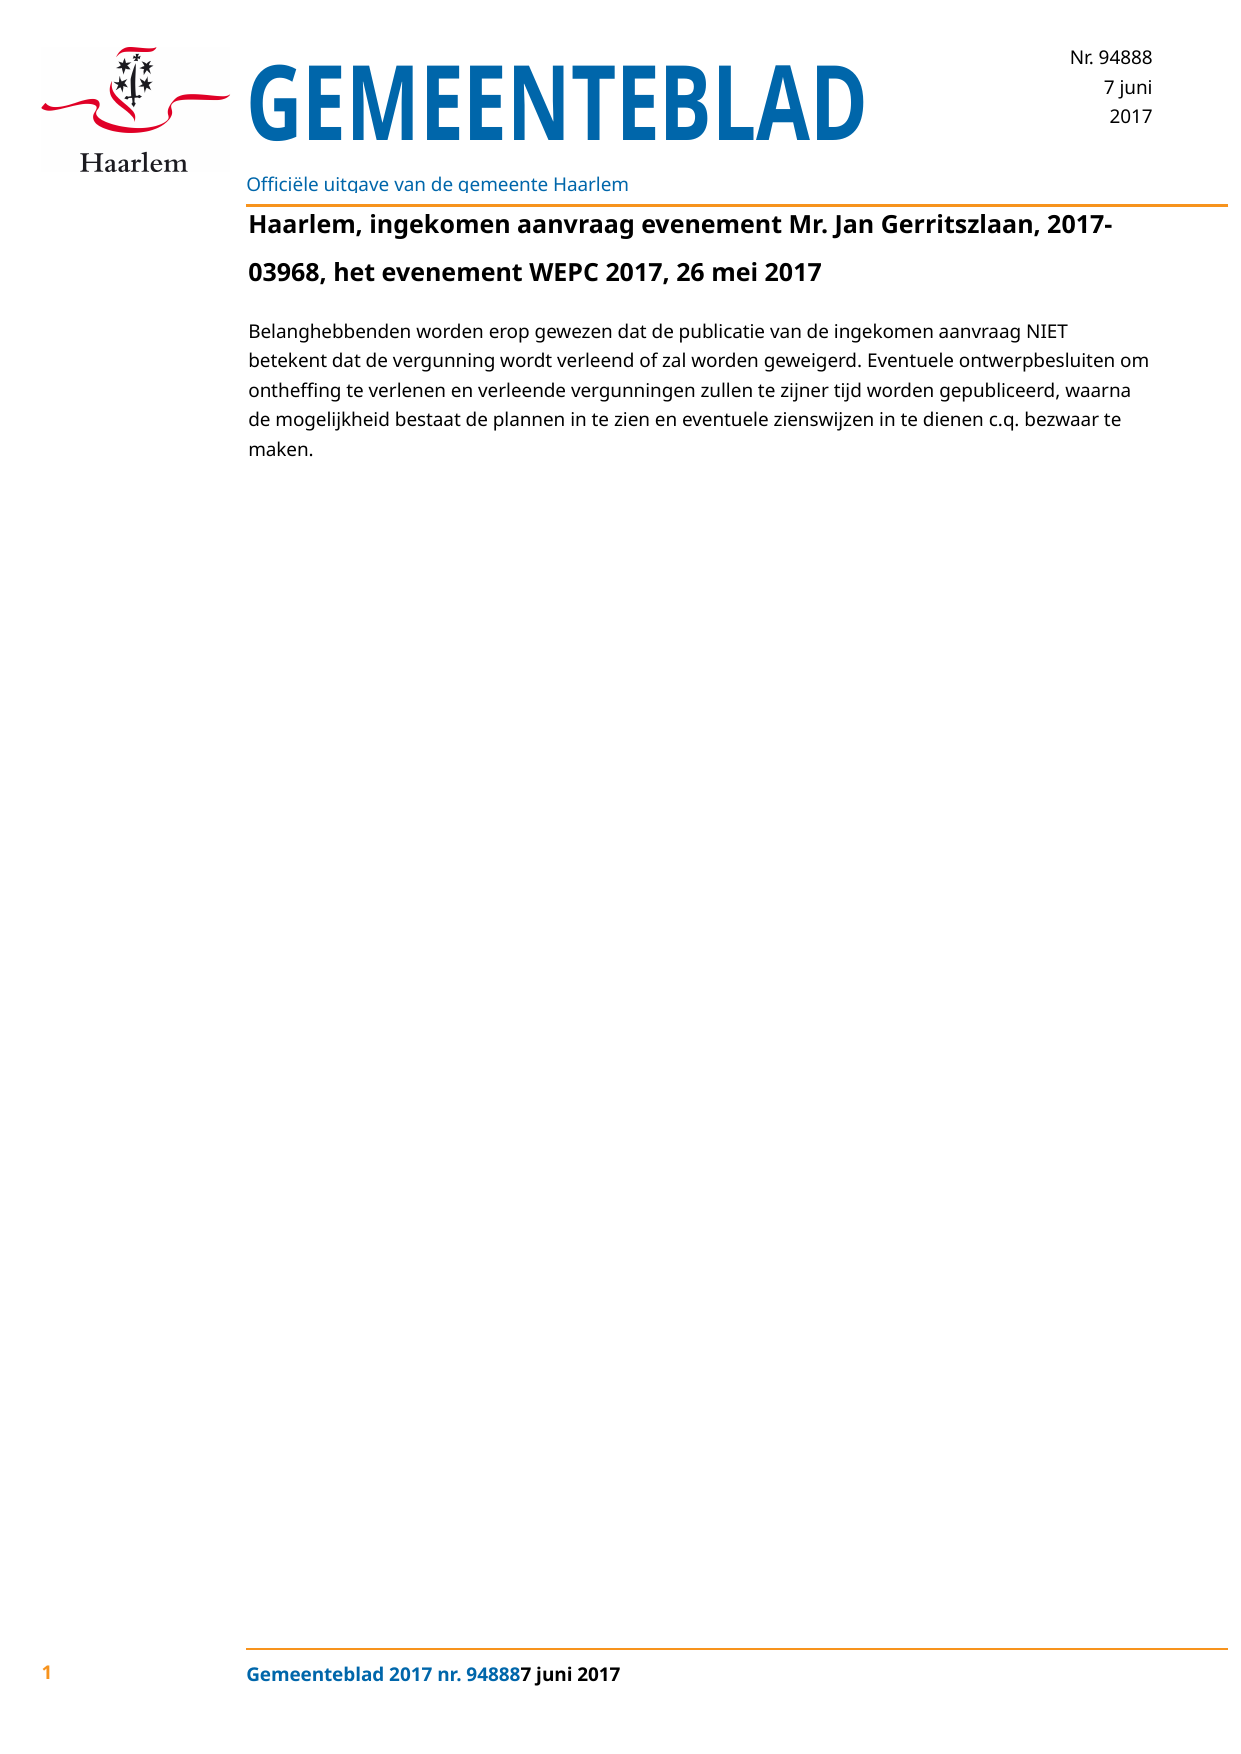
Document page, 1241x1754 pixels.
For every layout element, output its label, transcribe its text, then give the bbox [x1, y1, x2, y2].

picture [41, 47, 231, 172]
text Belanghebbenden worden erop gewezen dat de publicatie van de ingekomen aanvraag NIET betekent dat de vergunning wordt verleend of zal worden geweigerd. Eventuele ontwerpbesluiten om ontheffing te verlenen en verleende vergunningen zullen te zijner tijd worden gepubliceerd, waarna de mogelijkheid bestaat de plannen in te zien en eventuele zienswijzen in te dienen c.q. bezwaar te maken. [248, 318, 1152, 462]
text Haarlem, ingekomen aanvraag evenement Mr. Jan Gerritszlaan, 2017-03968, het evenement WEPC 2017, 26 mei 2017 [248, 207, 1152, 288]
